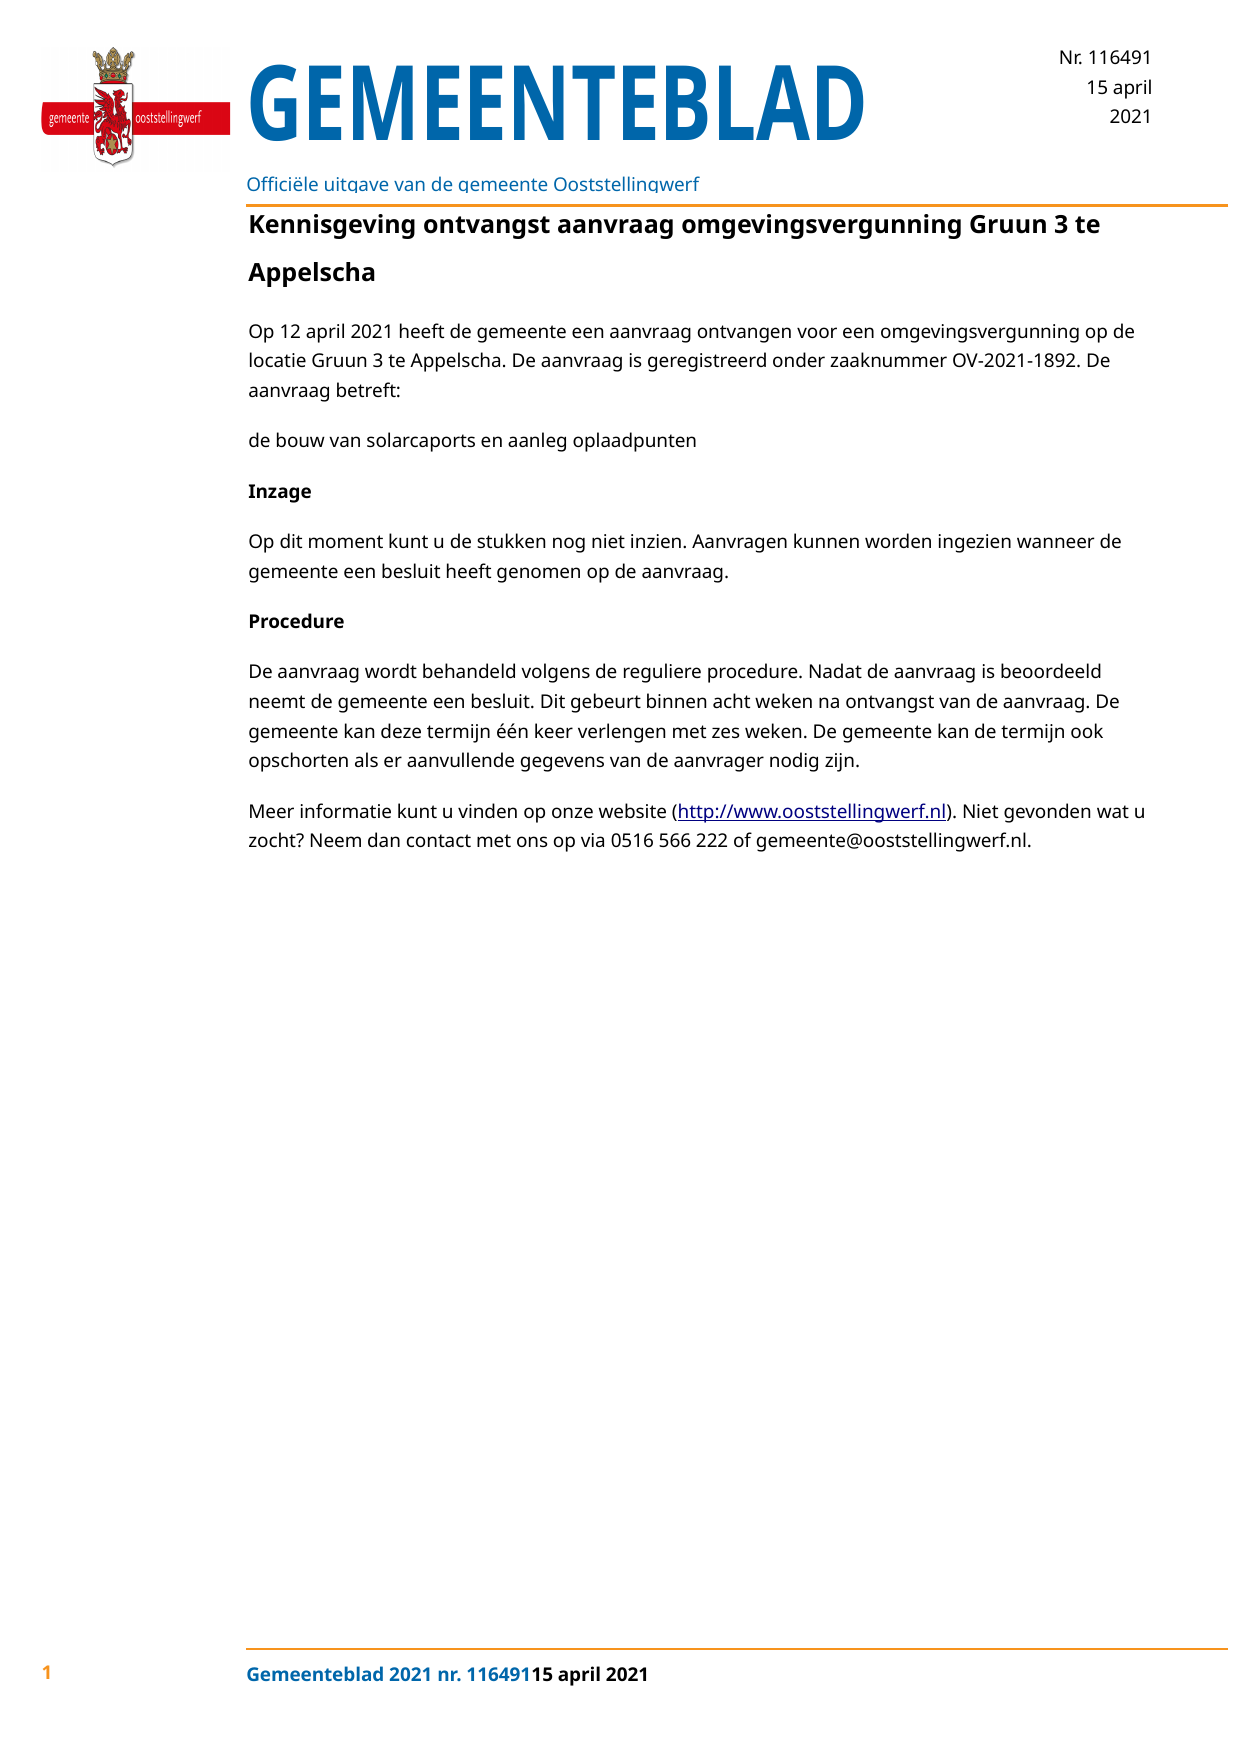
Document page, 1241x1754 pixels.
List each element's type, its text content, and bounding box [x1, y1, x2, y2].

picture [41, 47, 231, 172]
text Meer informatie kunt u vinden op onze website (http://www.ooststellingwerf.nl). Niet gevonden wat u zocht? Neem dan contact met ons op via 0516 566 222 of gemeente@ooststellingwerf.nl. [248, 798, 1152, 853]
text de bouw van solarcaports en aanleg oplaadpunten [248, 427, 1152, 453]
text Procedure [248, 608, 1152, 634]
text De aanvraag wordt behandeld volgens de reguliere procedure. Nadat de aanvraag is beoordeeld neemt de gemeente een besluit. Dit gebeurt binnen acht weken na ontvangst van de aanvraag. De gemeente kan deze termijn één keer verlengen met zes weken. De gemeente kan de termijn ook opschorten als er aanvullende gegevens van de aanvrager nodig zijn. [248, 659, 1152, 773]
text Inzage [248, 478, 1152, 504]
text Kennisgeving ontvangst aanvraag omgevingsvergunning Gruun 3 te Appelscha [248, 207, 1152, 288]
text Op 12 april 2021 heeft de gemeente een aanvraag ontvangen voor een omgevingsvergunning op de locatie Gruun 3 te Appelscha. De aanvraag is geregistreerd onder zaaknummer OV-2021-1892. De aanvraag betreft: [248, 318, 1152, 403]
text Op dit moment kunt u de stukken nog niet inzien. Aanvragen kunnen worden ingezien wanneer de gemeente een besluit heeft genomen op de aanvraag. [248, 528, 1152, 584]
